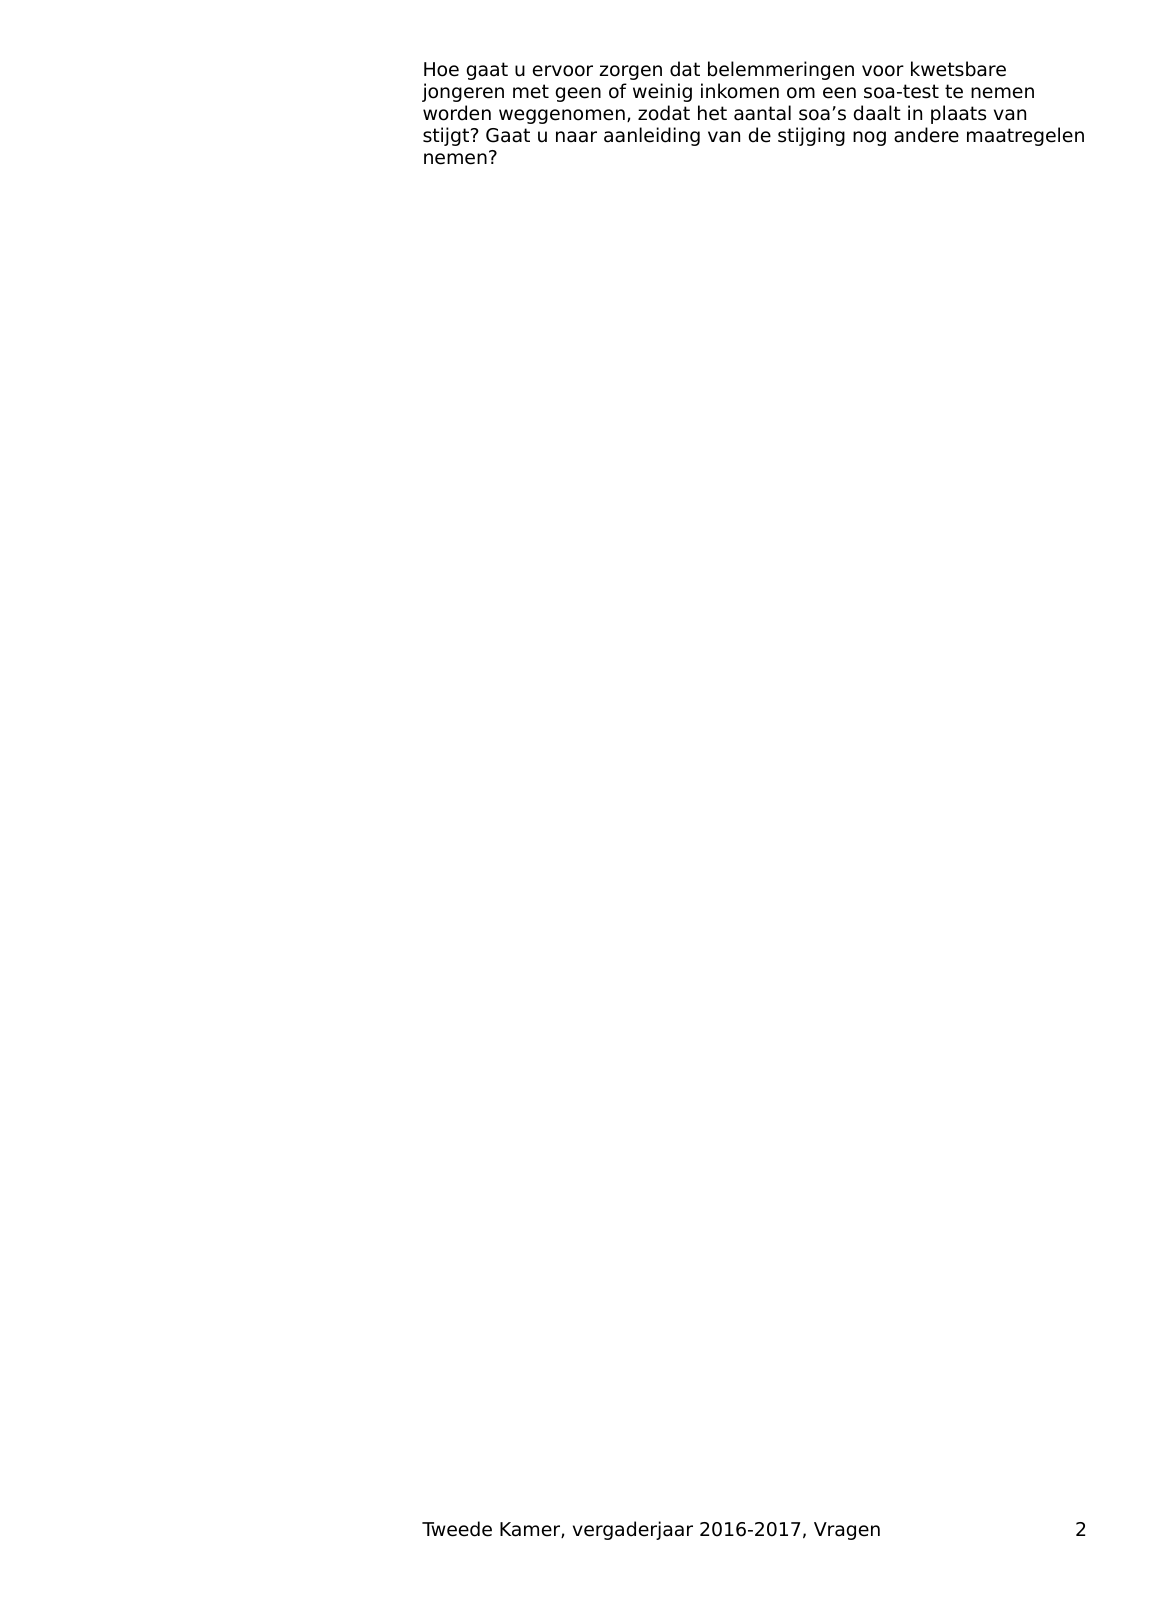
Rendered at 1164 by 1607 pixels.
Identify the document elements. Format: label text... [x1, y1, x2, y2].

text Hoe gaat u ervoor zorgen dat belemmeringen voor kwetsbare jongeren met geen of weinig inkomen om een soa-test te nemen worden weggenomen, zodat het aantal soa’s daalt in plaats van stijgt? Gaat u naar aanleiding van de stijging nog andere maatregelen nemen? [422, 59, 1087, 169]
